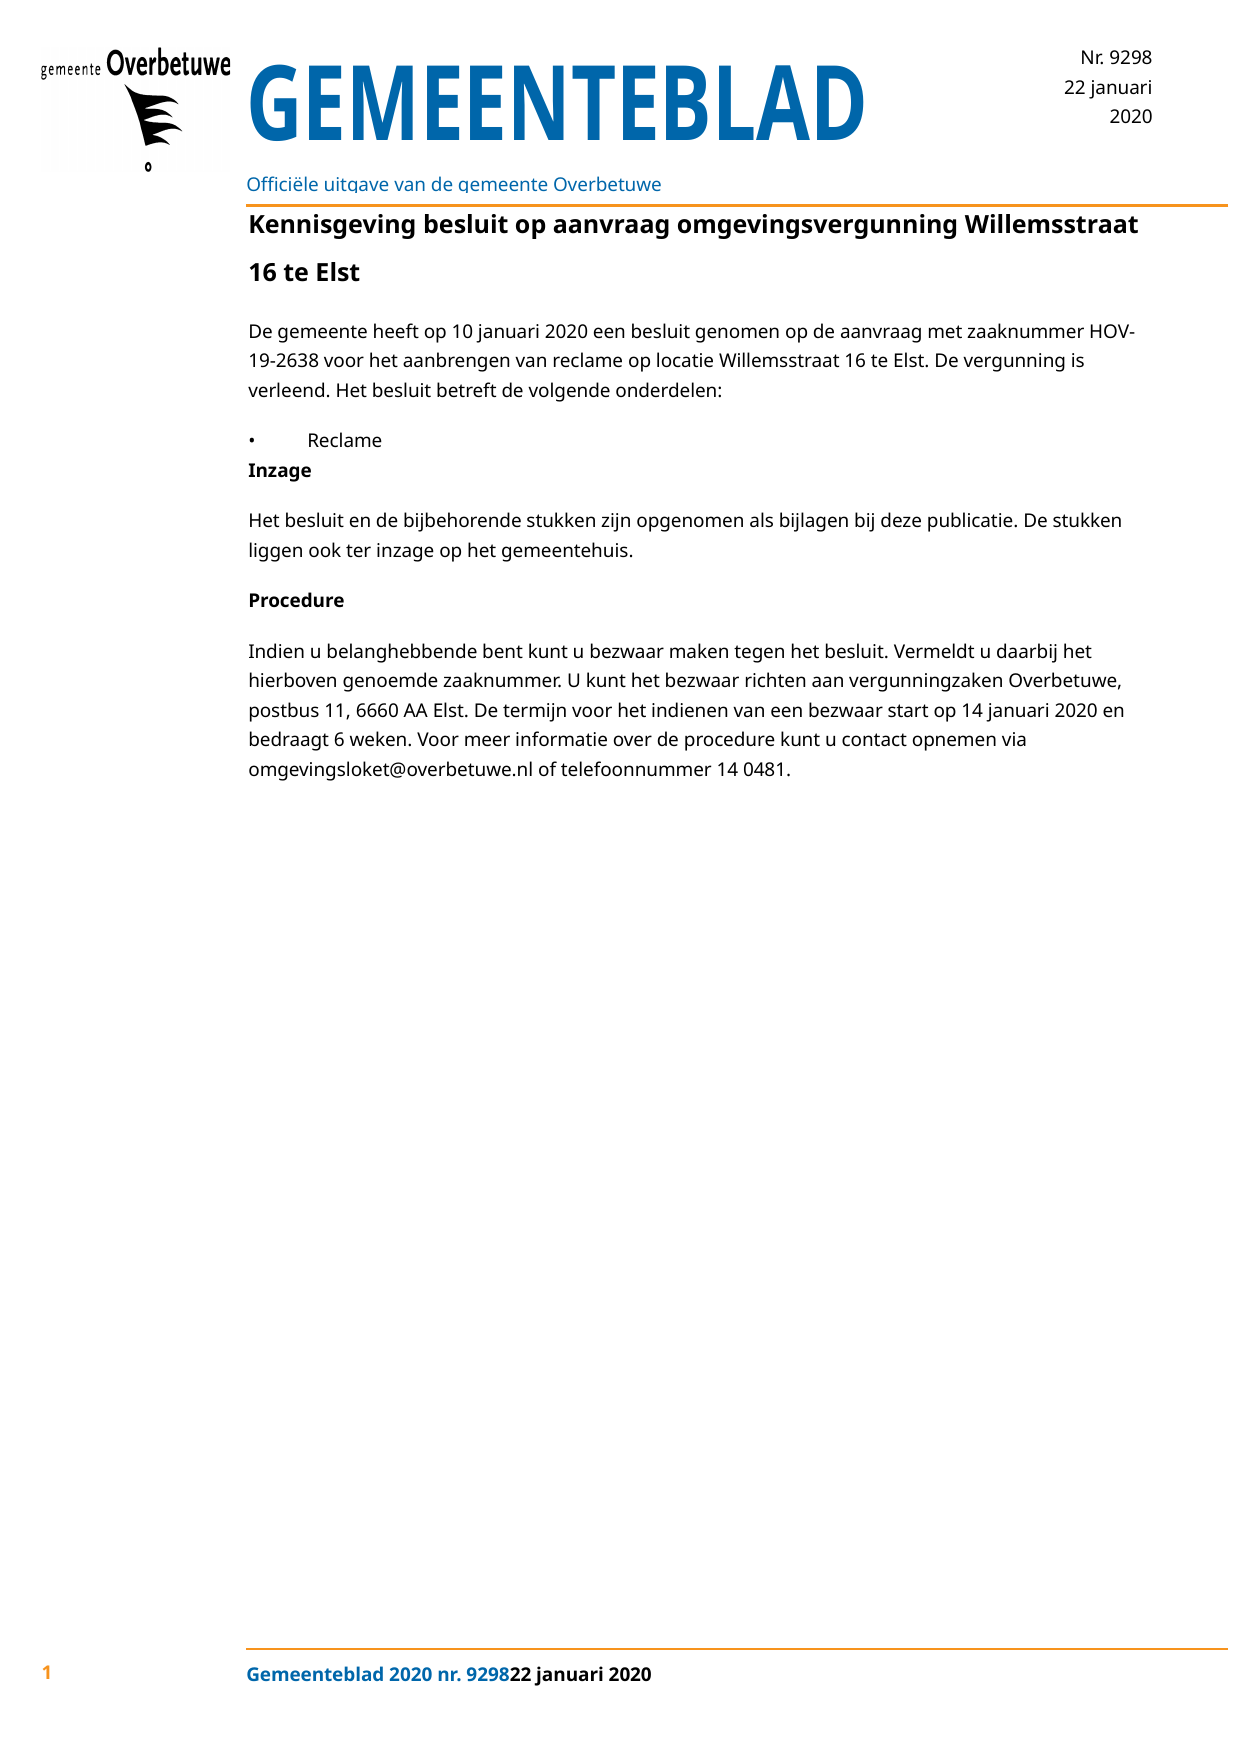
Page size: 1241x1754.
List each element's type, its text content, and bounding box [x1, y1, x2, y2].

text Procedure [248, 587, 1152, 613]
text Indien u belanghebbende bent kunt u bezwaar maken tegen het besluit. Vermeldt u daarbij het hierboven genoemde zaaknummer. U kunt het bezwaar richten aan vergunningzaken Overbetuwe, postbus 11, 6660 AA Elst. De termijn voor het indienen van een bezwaar start op 14 januari 2020 en bedraagt 6 weken. Voor meer informatie over de procedure kunt u contact opnemen via omgevingsloket@overbetuwe.nl of telefoonnummer 14 0481. [248, 638, 1152, 782]
text Inzage [248, 457, 1152, 483]
picture [41, 47, 231, 172]
list Reclame [248, 427, 1152, 453]
text De gemeente heeft op 10 januari 2020 een besluit genomen op de aanvraag met zaaknummer HOV-19-2638 voor het aanbrengen van reclame op locatie Willemsstraat 16 te Elst. De vergunning is verleend. Het besluit betreft de volgende onderdelen: [248, 318, 1152, 403]
text Kennisgeving besluit op aanvraag omgevingsvergunning Willemsstraat 16 te Elst [248, 207, 1152, 288]
text Het besluit en de bijbehorende stukken zijn opgenomen als bijlagen bij deze publicatie. De stukken liggen ook ter inzage op het gemeentehuis. [248, 507, 1152, 563]
